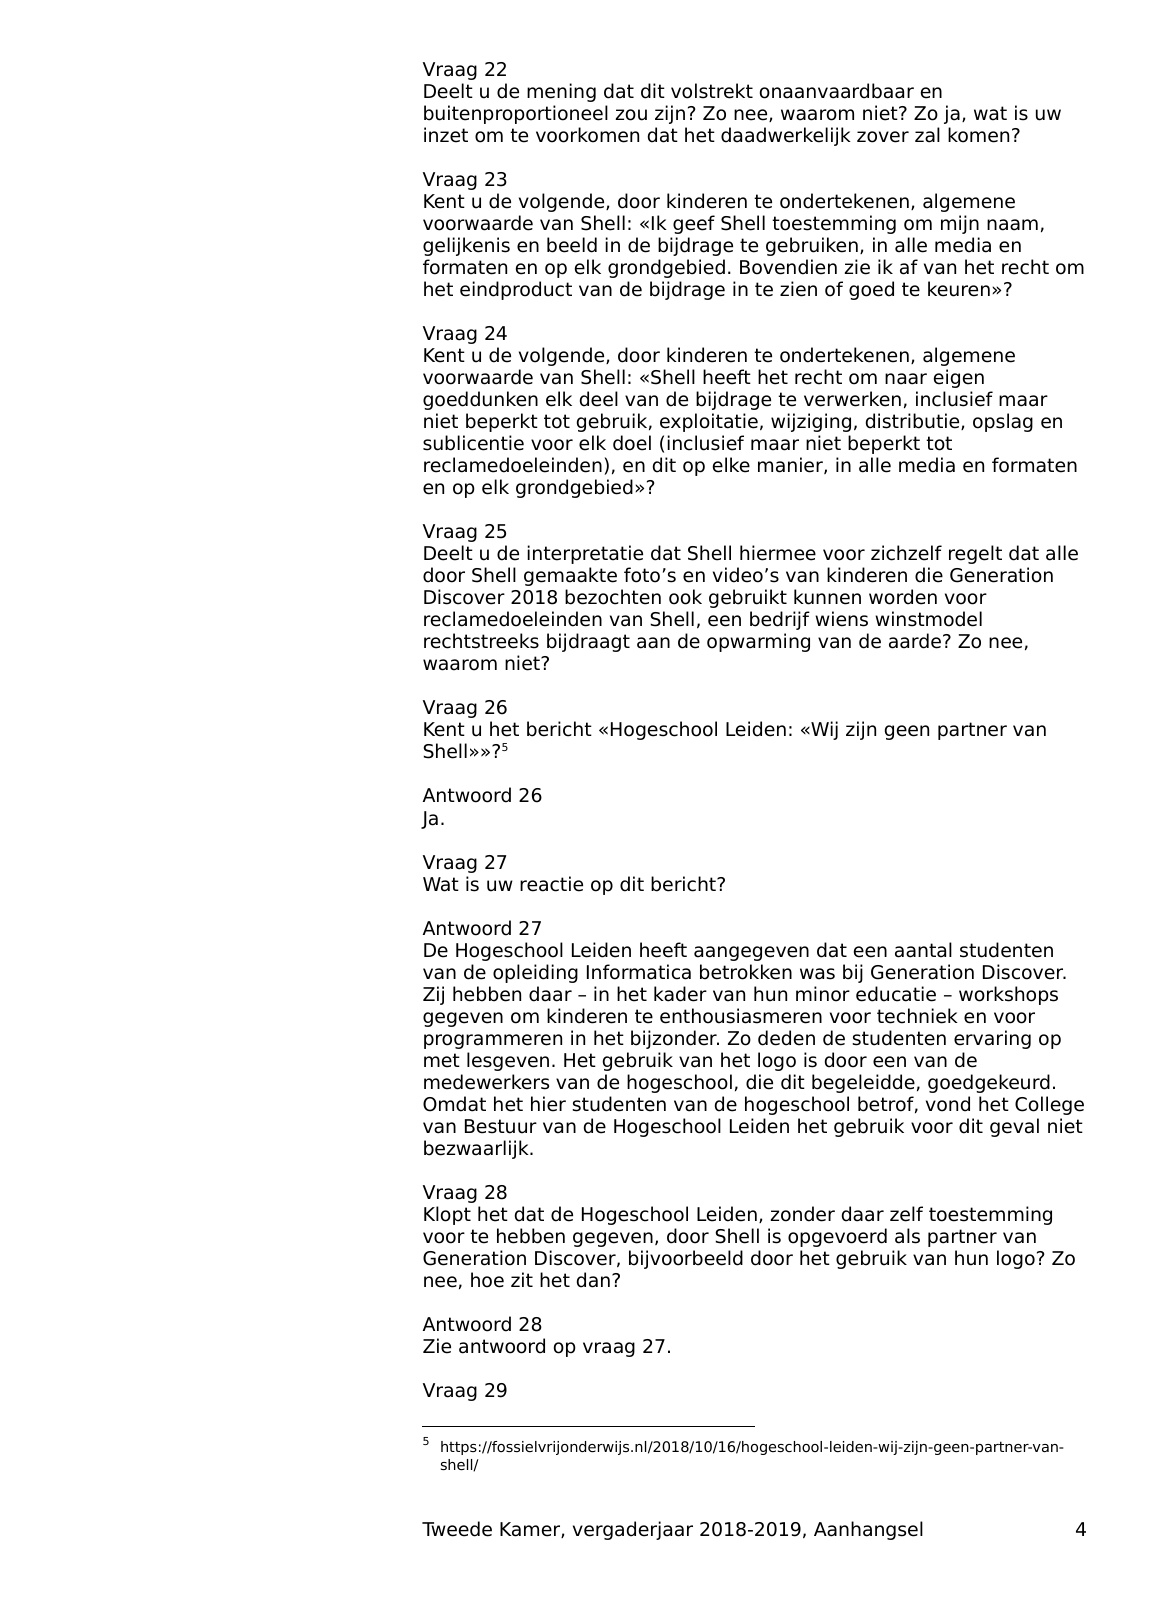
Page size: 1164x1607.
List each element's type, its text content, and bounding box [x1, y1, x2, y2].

text Kent u de volgende, door kinderen te ondertekenen, algemene voorwaarde van Shell: «Shell heeft het recht om naar eigen goeddunken elk deel van de bijdrage te verwerken, inclusief maar niet beperkt tot gebruik, exploitatie, wijziging, distributie, opslag en sublicentie voor elk doel (inclusief maar niet beperkt tot reclamedoeleinden), en dit op elke manier, in alle media en formaten en op elk grondgebied»? [422, 345, 1087, 499]
text Vraag 23 [422, 169, 1087, 191]
text Antwoord 27 [422, 918, 1087, 940]
text Deelt u de interpretatie dat Shell hiermee voor zichzelf regelt dat alle door Shell gemaakte foto’s en video’s van kinderen die Generation Discover 2018 bezochten ook gebruikt kunnen worden voor reclamedoeleinden van Shell, een bedrijf wiens winstmodel rechtstreeks bijdraagt aan de opwarming van de aarde? Zo nee, waarom niet? [422, 543, 1087, 675]
text Vraag 26 [422, 697, 1087, 719]
text Vraag 28 [422, 1182, 1087, 1204]
text Antwoord 26 [422, 785, 1087, 807]
text Vraag 29 [422, 1380, 1087, 1402]
text https://fossielvrijonderwijs.nl/2018/10/16/hogeschool-leiden-wij-zijn-geen-partner-van-shell/ [422, 1435, 1087, 1474]
text Kent u het bericht «Hogeschool Leiden: «Wij zijn geen partner van Shell»»? [422, 719, 1087, 763]
text Zie antwoord op vraag 27. [422, 1336, 1087, 1358]
text Wat is uw reactie op dit bericht? [422, 873, 1087, 896]
text Vraag 22 [422, 59, 1087, 81]
text Kent u de volgende, door kinderen te ondertekenen, algemene voorwaarde van Shell: «Ik geef Shell toestemming om mijn naam, gelijkenis en beeld in de bijdrage te gebruiken, in alle media en formaten en op elk grondgebied. Bovendien zie ik af van het recht om het eindproduct van de bijdrage in te zien of goed te keuren»? [422, 191, 1087, 301]
text Vraag 27 [422, 852, 1087, 873]
text Deelt u de mening dat dit volstrekt onaanvaardbaar en buitenproportioneel zou zijn? Zo nee, waarom niet? Zo ja, wat is uw inzet om te voorkomen dat het daadwerkelijk zover zal komen? [422, 81, 1087, 147]
text Klopt het dat de Hogeschool Leiden, zonder daar zelf toestemming voor te hebben gegeven, door Shell is opgevoerd als partner van Generation Discover, bijvoorbeeld door het gebruik van hun logo? Zo nee, hoe zit het dan? [422, 1204, 1087, 1292]
text Ja. [422, 807, 1087, 829]
text Antwoord 28 [422, 1314, 1087, 1336]
text De Hogeschool Leiden heeft aangegeven dat een aantal studenten van de opleiding Informatica betrokken was bij Generation Discover. Zij hebben daar – in het kader van hun minor educatie – workshops gegeven om kinderen te enthousiasmeren voor techniek en voor programmeren in het bijzonder. Zo deden de studenten ervaring op met lesgeven. Het gebruik van het logo is door een van de medewerkers van de hogeschool, die dit begeleidde, goedgekeurd. Omdat het hier studenten van de hogeschool betrof, vond het College van Bestuur van de Hogeschool Leiden het gebruik voor dit geval niet bezwaarlijk. [422, 940, 1087, 1159]
text Vraag 24 [422, 323, 1087, 345]
text Vraag 25 [422, 521, 1087, 543]
